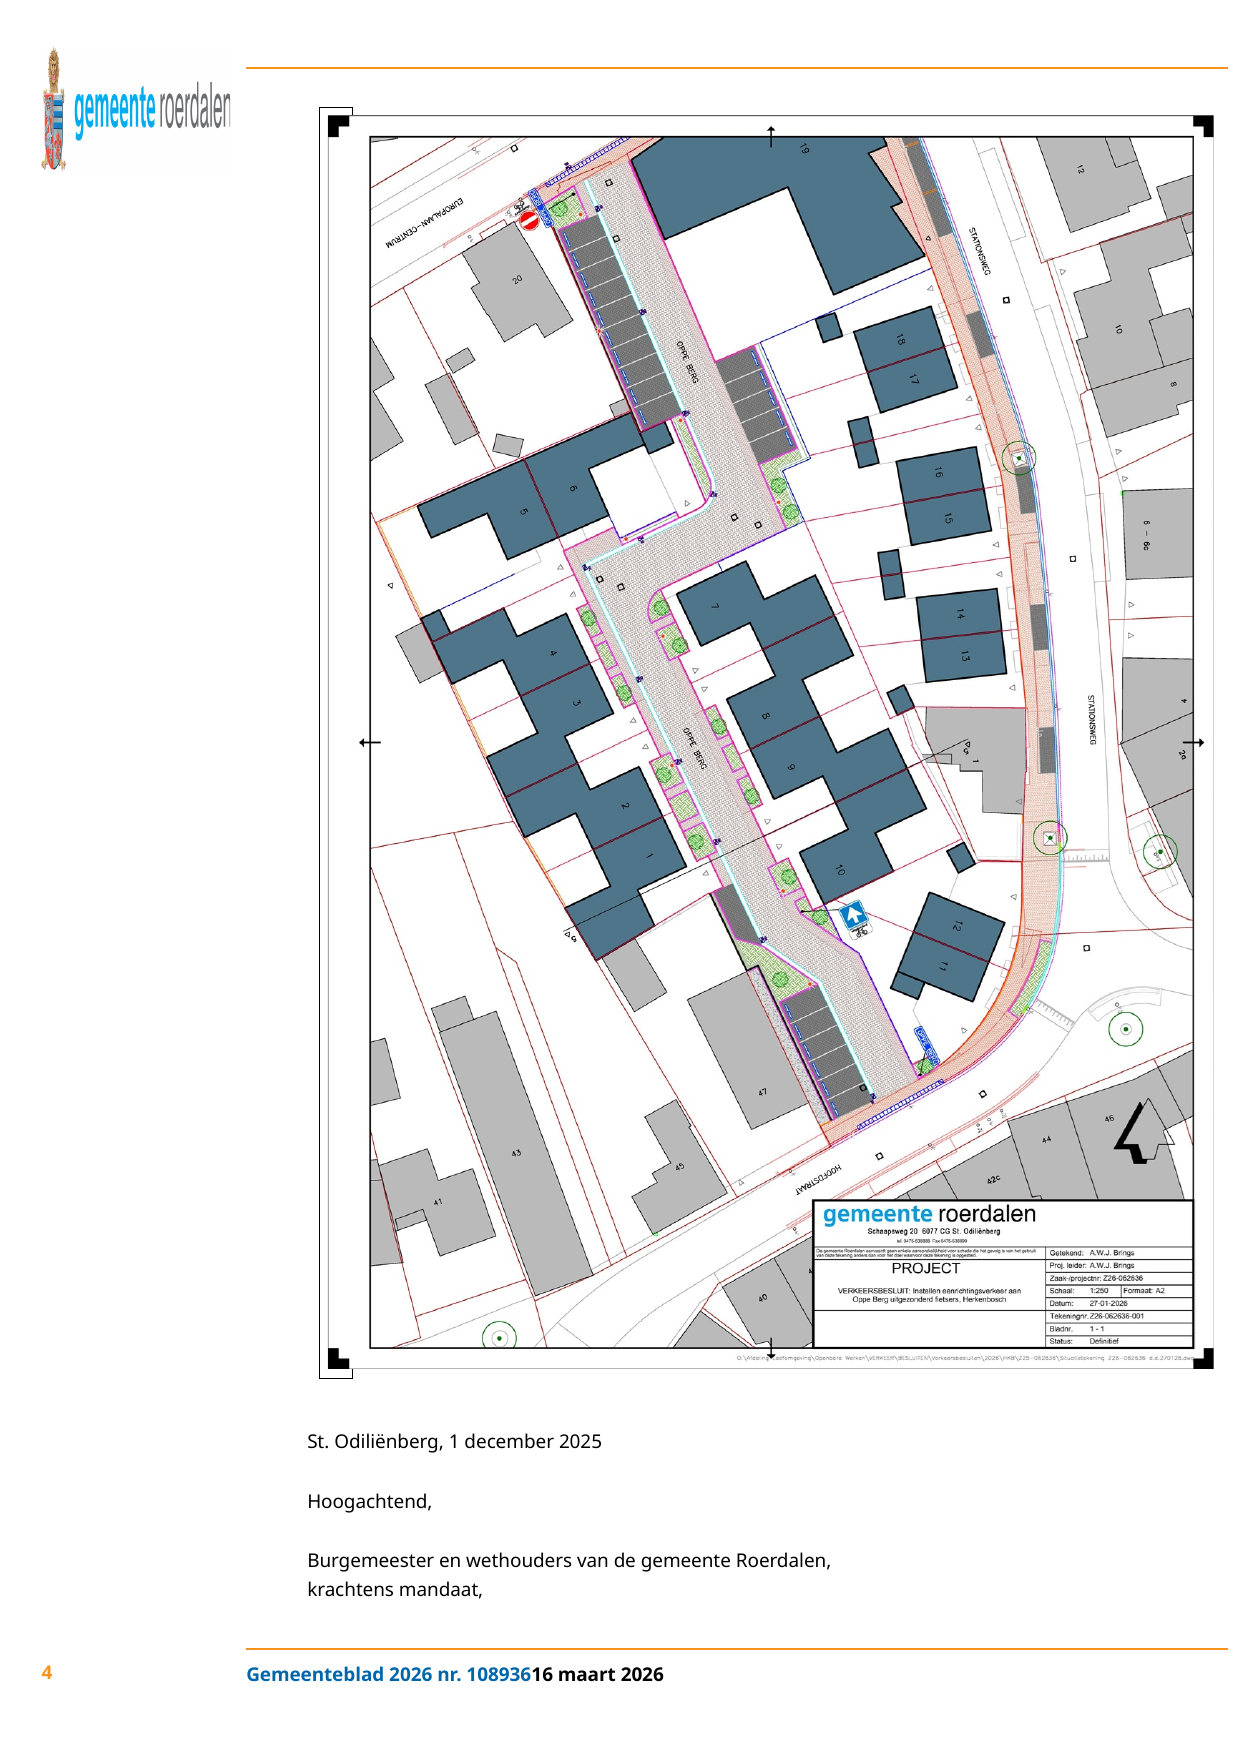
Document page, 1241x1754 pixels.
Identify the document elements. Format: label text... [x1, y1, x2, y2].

list krachtens mandaat, [248, 1577, 1152, 1602]
list St. Odiliënberg, 1 december 2025 [248, 1429, 1152, 1454]
picture [327, 115, 1214, 1369]
list Burgemeester en wethouders van de gemeente Roerdalen, [248, 1547, 1152, 1573]
list Hoogachtend, [248, 1488, 1152, 1513]
picture [41, 47, 231, 172]
